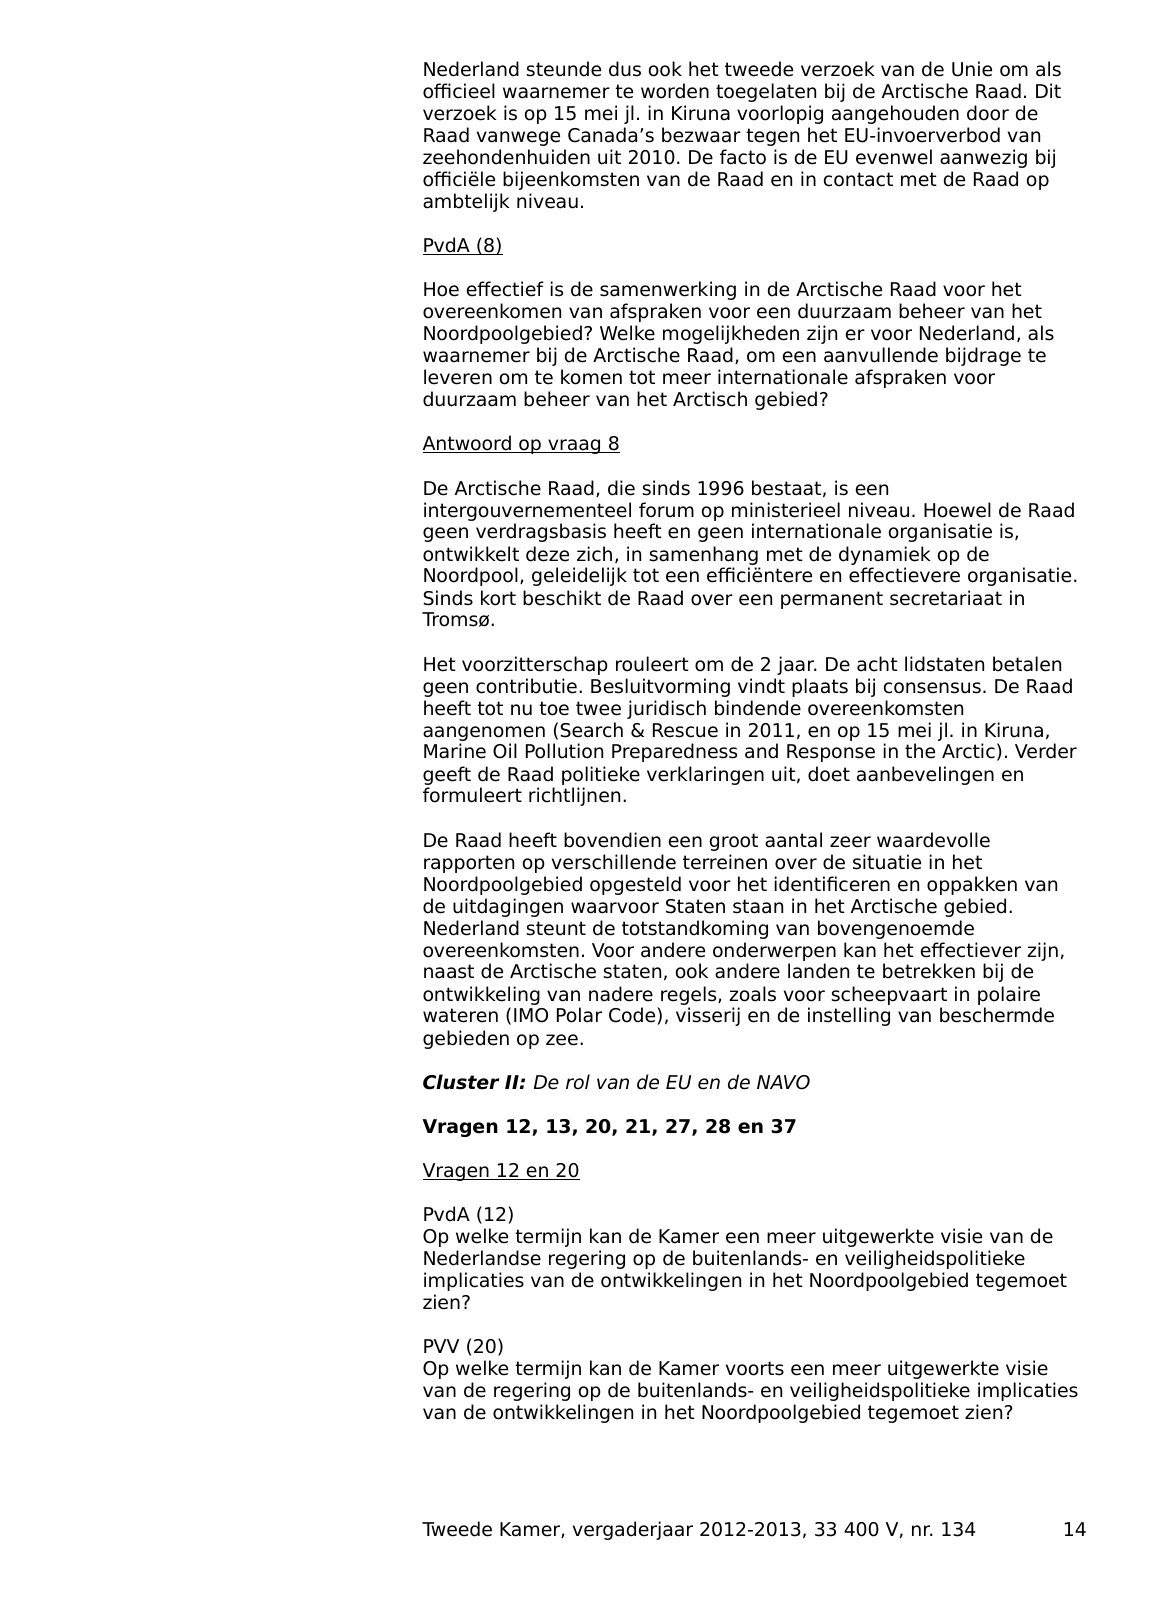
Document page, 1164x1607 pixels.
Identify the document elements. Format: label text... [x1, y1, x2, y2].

text De Raad heeft bovendien een groot aantal zeer waardevolle rapporten op verschillende terreinen over de situatie in het Noordpoolgebied opgesteld voor het identificeren en oppakken van de uitdagingen waarvoor Staten staan in het Arctische gebied. Nederland steunt de totstandkoming van bovengenoemde overeenkomsten. Voor andere onderwerpen kan het effectiever zijn, naast de Arctische staten, ook andere landen te betrekken bij de ontwikkeling van nadere regels, zoals voor scheepvaart in polaire wateren (IMO Polar Code), visserij en de instelling van beschermde gebieden op zee. [422, 829, 1087, 1049]
text PVV (20) [422, 1336, 1087, 1358]
text PvdA (12) [422, 1204, 1087, 1226]
subtitle PvdA (8) [422, 235, 1087, 257]
subtitle Vragen 12, 13, 20, 21, 27, 28 en 37 [422, 1116, 1087, 1138]
subtitle Cluster II: De rol van de EU en de NAVO [422, 1072, 1087, 1093]
text Het voorzitterschap rouleert om de 2 jaar. De acht lidstaten betalen geen contributie. Besluitvorming vindt plaats bij consensus. De Raad heeft tot nu toe twee juridisch bindende overeenkomsten aangenomen (Search & Rescue in 2011, en op 15 mei jl. in Kiruna, Marine Oil Pollution Preparedness and Response in the Arctic). Verder geeft de Raad politieke verklaringen uit, doet aanbevelingen en formuleert richtlijnen. [422, 653, 1087, 807]
subtitle Vragen 12 en 20 [422, 1160, 1087, 1182]
text Op welke termijn kan de Kamer een meer uitgewerkte visie van de Nederlandse regering op de buitenlands- en veiligheidspolitieke implicaties van de ontwikkelingen in het Noordpoolgebied tegemoet zien? [422, 1226, 1087, 1314]
text Op welke termijn kan de Kamer voorts een meer uitgewerkte visie van de regering op de buitenlands- en veiligheidspolitieke implicaties van de ontwikkelingen in het Noordpoolgebied tegemoet zien? [422, 1358, 1087, 1424]
text De Arctische Raad, die sinds 1996 bestaat, is een intergouvernementeel forum op ministerieel niveau. Hoewel de Raad geen verdragsbasis heeft en geen internationale organisatie is, ontwikkelt deze zich, in samenhang met de dynamiek op de Noordpool, geleidelijk tot een efficiëntere en effectievere organisatie. Sinds kort beschikt de Raad over een permanent secretariaat in Tromsø. [422, 477, 1087, 631]
text Hoe effectief is de samenwerking in de Arctische Raad voor het overeenkomen van afspraken voor een duurzaam beheer van het Noordpoolgebied? Welke mogelijkheden zijn er voor Nederland, als waarnemer bij de Arctische Raad, om een aanvullende bijdrage te leveren om te komen tot meer internationale afspraken voor duurzaam beheer van het Arctisch gebied? [422, 279, 1087, 411]
subtitle Antwoord op vraag 8 [422, 433, 1087, 455]
text Nederland steunde dus ook het tweede verzoek van de Unie om als officieel waarnemer te worden toegelaten bij de Arctische Raad. Dit verzoek is op 15 mei jl. in Kiruna voorlopig aangehouden door de Raad vanwege Canada’s bezwaar tegen het EU-invoerverbod van zeehondenhuiden uit 2010. De facto is de EU evenwel aanwezig bij officiële bijeenkomsten van de Raad en in contact met de Raad op ambtelijk niveau. [422, 59, 1087, 213]
